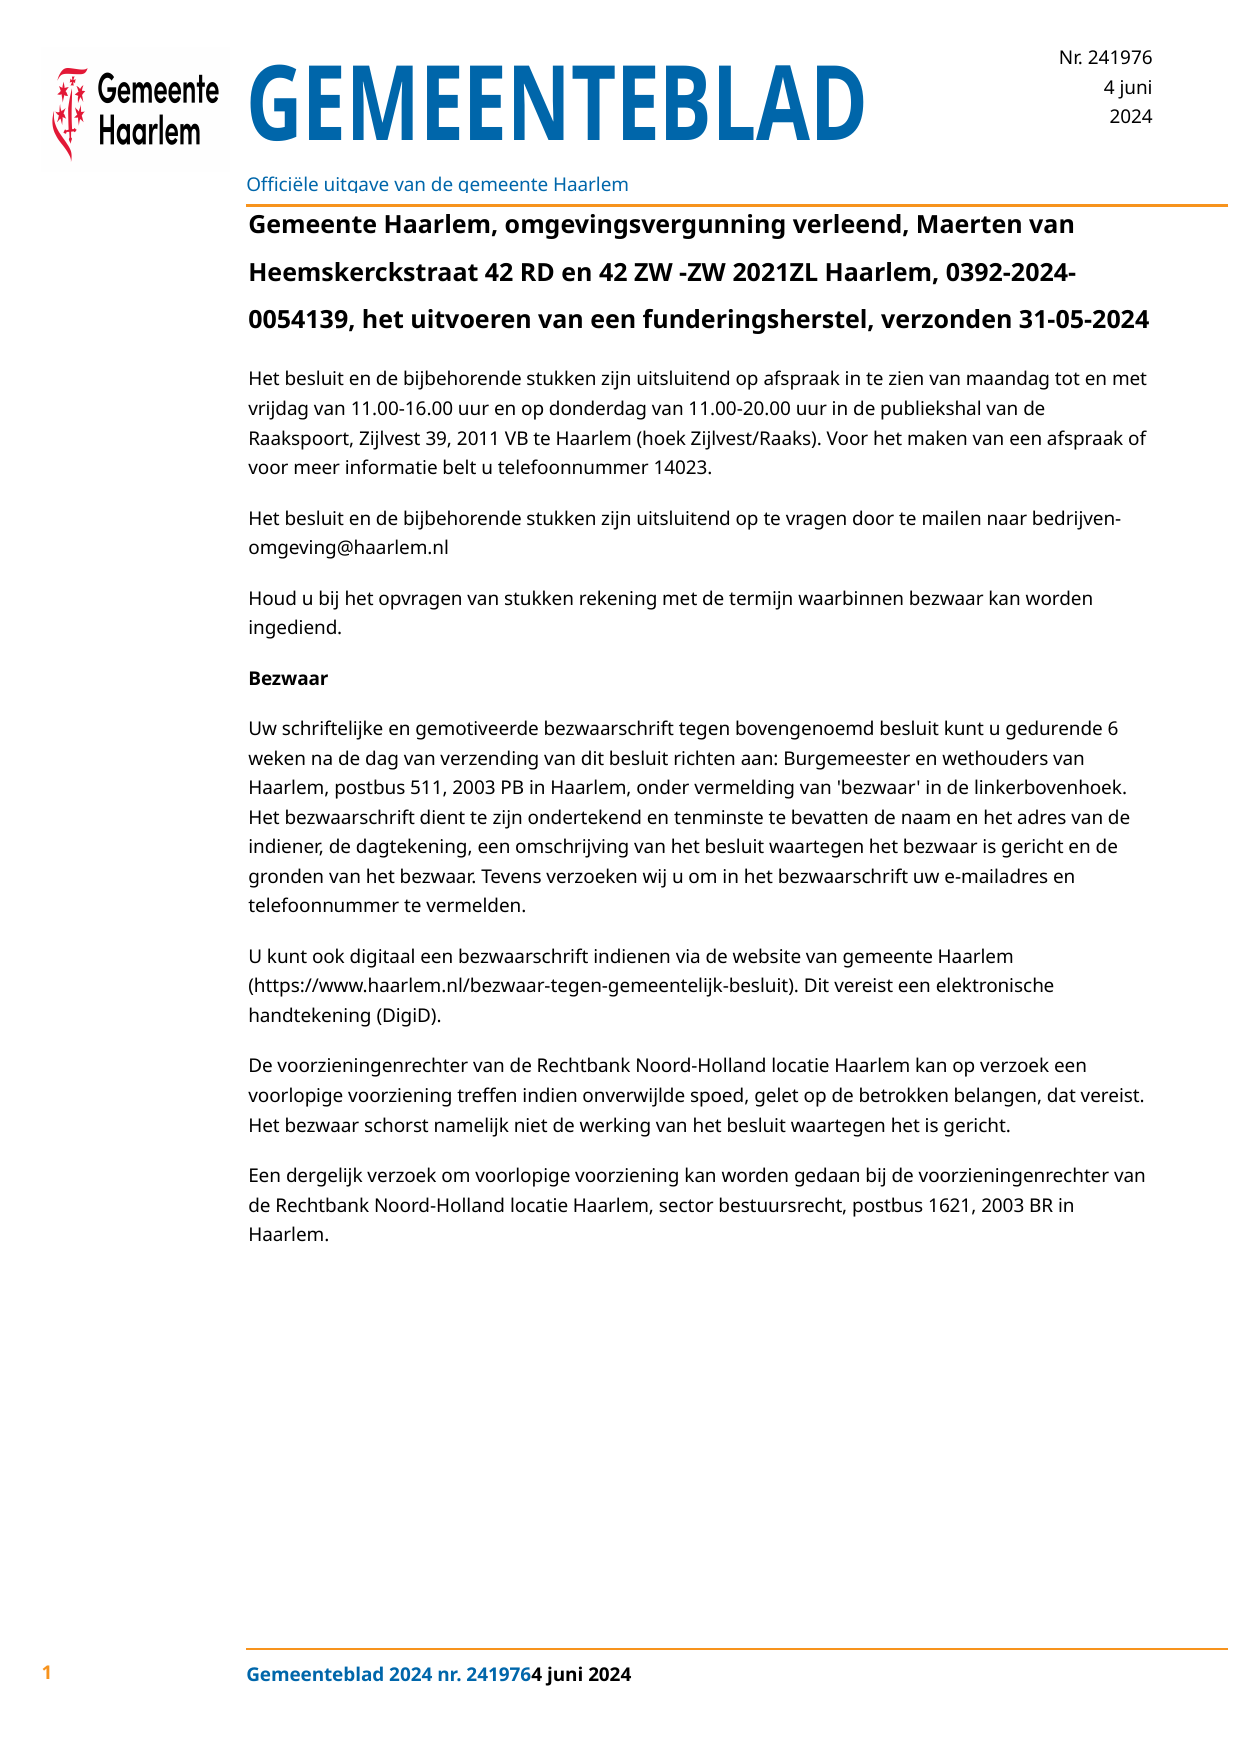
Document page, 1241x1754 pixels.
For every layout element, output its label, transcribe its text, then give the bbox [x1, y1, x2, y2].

text Het besluit en de bijbehorende stukken zijn uitsluitend op afspraak in te zien van maandag tot en met vrijdag van 11.00-16.00 uur en op donderdag van 11.00-20.00 uur in de publiekshal van de Raakspoort, Zijlvest 39, 2011 VB te Haarlem (hoek Zijlvest/Raaks). Voor het maken van een afspraak of voor meer informatie belt u telefoonnummer 14023. [248, 366, 1152, 480]
text Het besluit en de bijbehorende stukken zijn uitsluitend op te vragen door te mailen naar bedrijven-omgeving@haarlem.nl [248, 505, 1152, 560]
text Een dergelijk verzoek om voorlopige voorziening kan worden gedaan bij de voorzieningenrechter van de Rechtbank Noord-Holland locatie Haarlem, sector bestuursrecht, postbus 1621, 2003 BR in Haarlem. [248, 1162, 1152, 1247]
text Uw schriftelijke en gemotiveerde bezwaarschrift tegen bovengenoemd besluit kunt u gedurende 6 weken na de dag van verzending van dit besluit richten aan: Burgemeester en wethouders van Haarlem, postbus 511, 2003 PB in Haarlem, onder vermelding van 'bezwaar' in de linkerbovenhoek. Het bezwaarschrift dient te zijn ondertekend en tenminste te bevatten de naam en het adres van de indiener, de dagtekening, een omschrijving van het besluit waartegen het bezwaar is gericht en de gronden van het bezwaar. Tevens verzoeken wij u om in het bezwaarschrift uw e-mailadres en telefoonnummer te vermelden. [248, 715, 1152, 918]
text Houd u bij het opvragen van stukken rekening met de termijn waarbinnen bezwaar kan worden ingediend. [248, 585, 1152, 640]
text Gemeente Haarlem, omgevingsvergunning verleend, Maerten van Heemskerckstraat 42 RD en 42 ZW -ZW 2021ZL Haarlem, 0392-2024-0054139, het uitvoeren van een funderingsherstel, verzonden 31-05-2024 [248, 207, 1152, 336]
text U kunt ook digitaal een bezwaarschrift indienen via de website van gemeente Haarlem (https://www.haarlem.nl/bezwaar-tegen-gemeentelijk-besluit). Dit vereist een elektronische handtekening (DigiD). [248, 943, 1152, 1028]
picture [41, 47, 231, 172]
text Bezwaar [248, 665, 1152, 690]
text De voorzieningenrechter van de Rechtbank Noord-Holland locatie Haarlem kan op verzoek een voorlopige voorziening treffen indien onverwijlde spoed, gelet op de betrokken belangen, dat vereist. Het bezwaar schorst namelijk niet de werking van het besluit waartegen het is gericht. [248, 1053, 1152, 1137]
